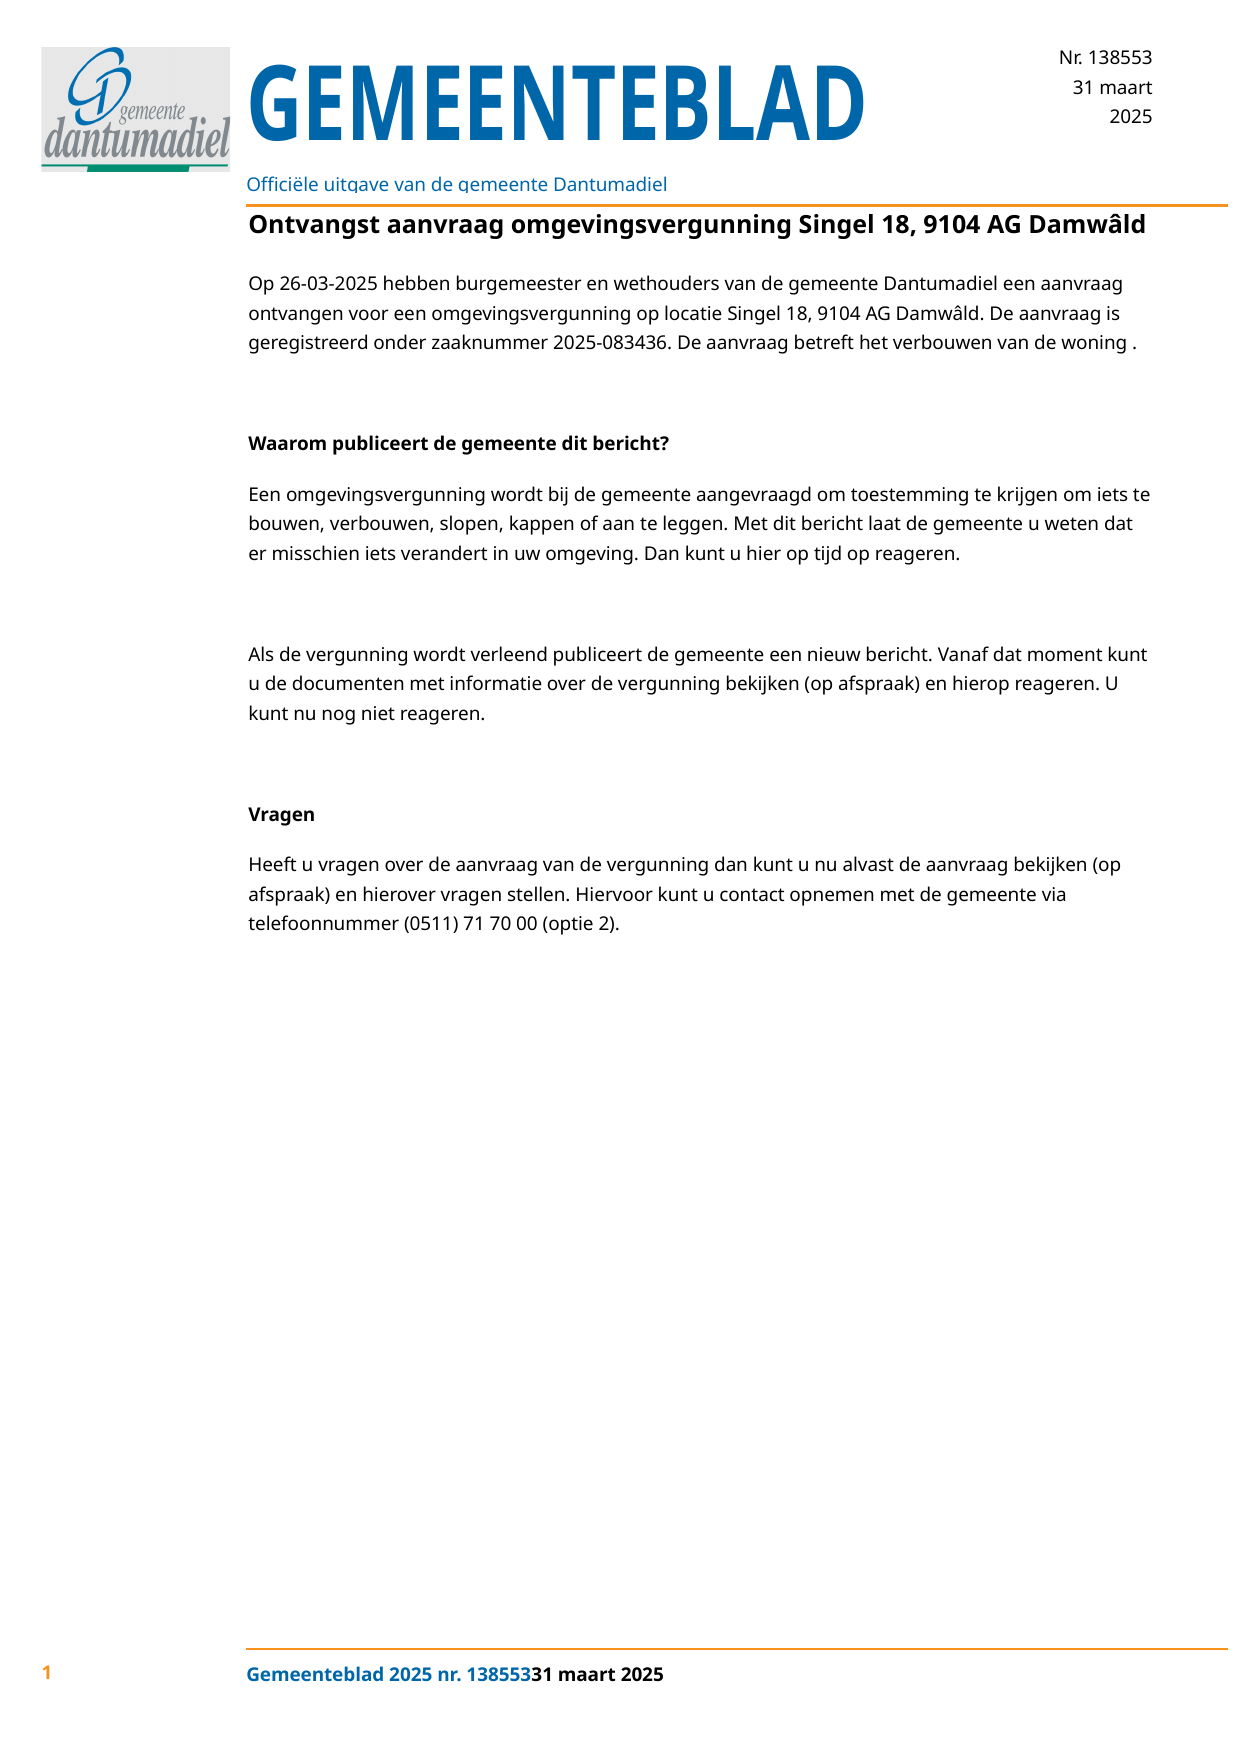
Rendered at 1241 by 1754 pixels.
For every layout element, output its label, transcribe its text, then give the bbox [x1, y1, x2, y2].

text Vragen [248, 801, 1152, 826]
text Heeft u vragen over de aanvraag van de vergunning dan kunt u nu alvast de aanvraag bekijken (op afspraak) en hierover vragen stellen. Hiervoor kunt u contact opnemen met de gemeente via telefoonnummer (0511) 71 70 00 (optie 2). [248, 851, 1152, 936]
text Een omgevingsvergunning wordt bij de gemeente aangevraagd om toestemming te krijgen om iets te bouwen, verbouwen, slopen, kappen of aan te leggen. Met dit bericht laat de gemeente u weten dat er misschien iets verandert in uw omgeving. Dan kunt u hier op tijd op reageren. [248, 481, 1152, 566]
picture [41, 47, 231, 172]
text Ontvangst aanvraag omgevingsvergunning Singel 18, 9104 AG Damwâld [248, 207, 1152, 241]
text Als de vergunning wordt verleend publiceert de gemeente een nieuw bericht. Vanaf dat moment kunt u de documenten met informatie over de vergunning bekijken (op afspraak) en hierop reageren. U kunt nu nog niet reageren. [248, 641, 1152, 726]
text Op 26-03-2025 hebben burgemeester en wethouders van de gemeente Dantumadiel een aanvraag ontvangen voor een omgevingsvergunning op locatie Singel 18, 9104 AG Damwâld. De aanvraag is geregistreerd onder zaaknummer 2025-083436. De aanvraag betreft het verbouwen van de woning . [248, 270, 1152, 355]
text Waarom publiceert de gemeente dit bericht? [248, 430, 1152, 456]
